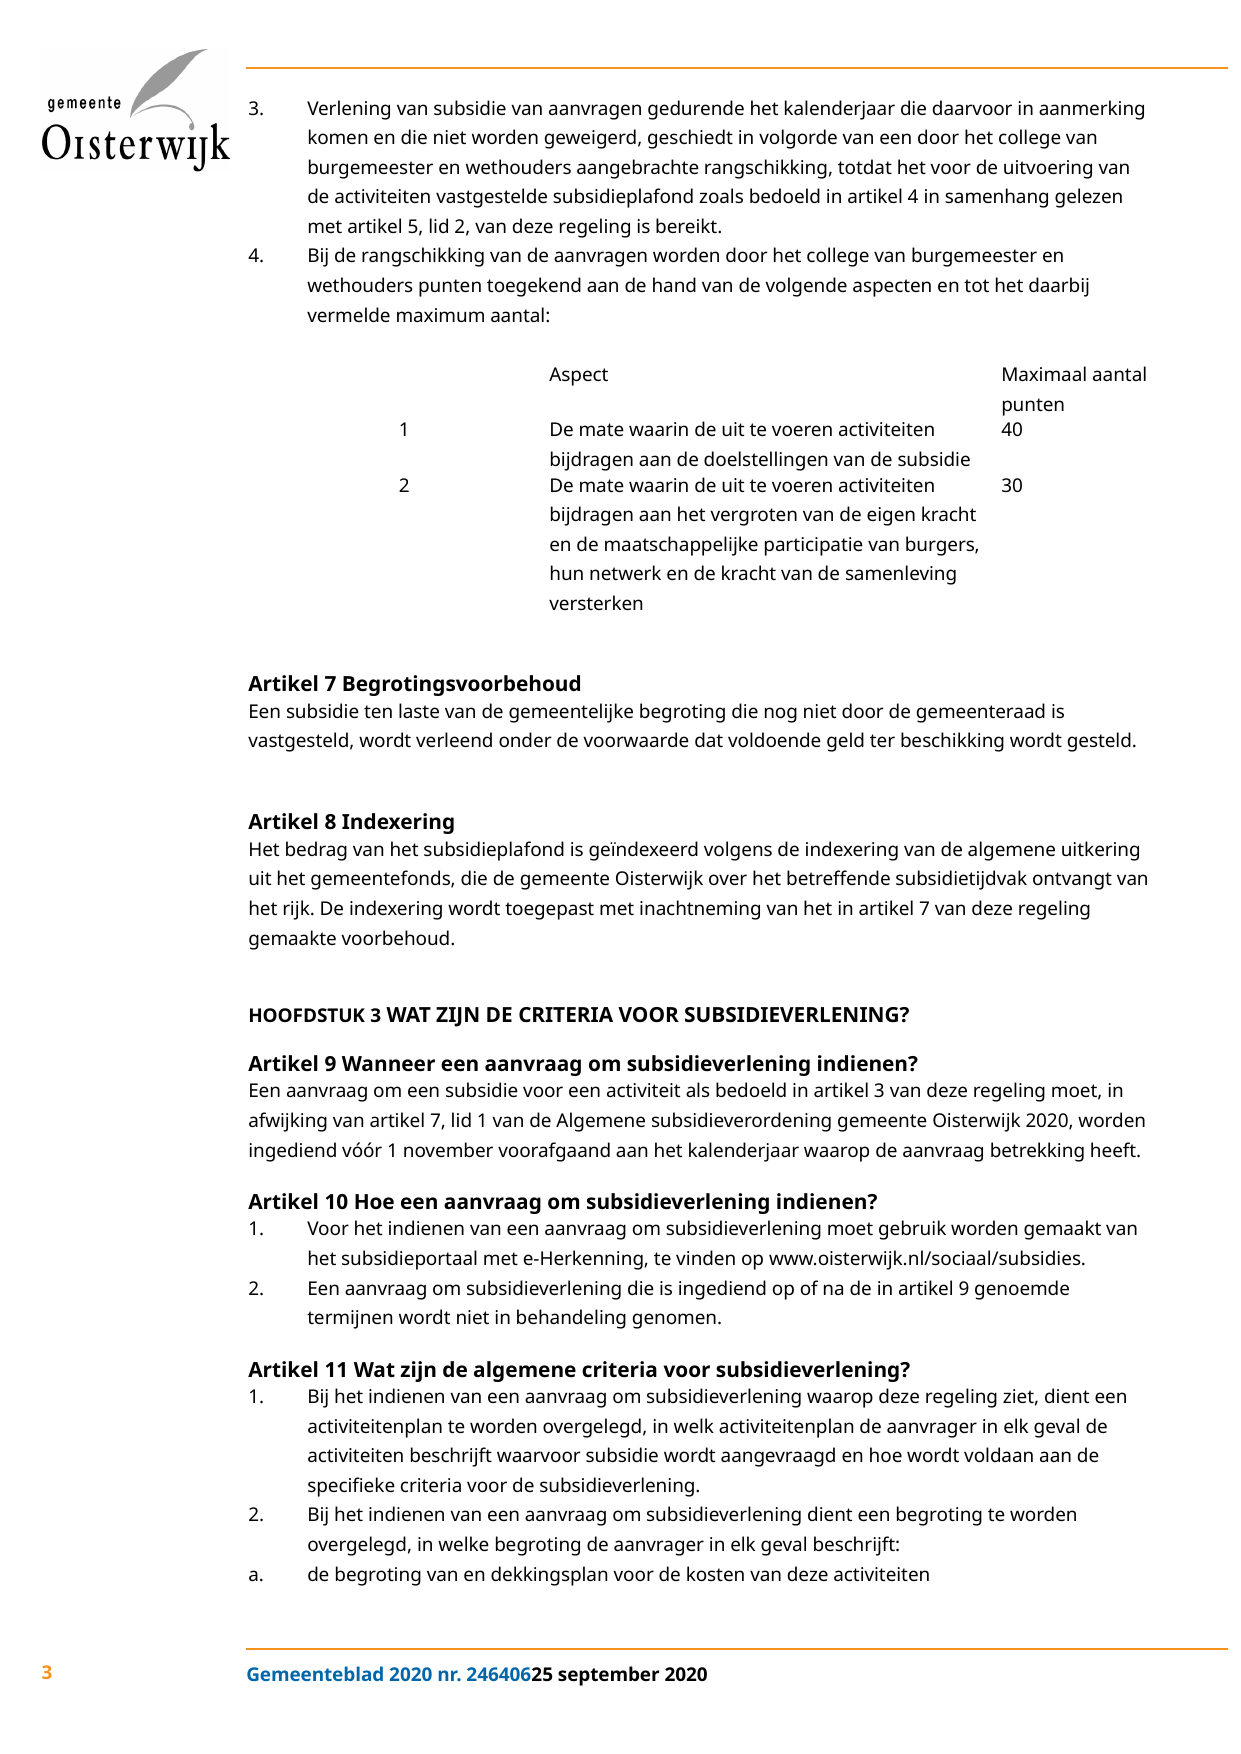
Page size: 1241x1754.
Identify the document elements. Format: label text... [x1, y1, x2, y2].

table_header [399, 361, 549, 416]
picture [41, 47, 231, 172]
list Verlening van subsidie van aanvragen gedurende het kalenderjaar die daarvoor in aanmerking komen en die niet worden geweigerd, geschiedt in volgorde van een door het college van burgemeester en wethouders aangebrachte rangschikking, totdat het voor de uitvoering van de activiteiten vastgestelde subsidieplafond zoals bedoeld in artikel 4 in samenhang gelezen met artikel 5, lid 2, van deze regeling is bereikt. [248, 95, 1152, 239]
list Voor het indienen van een aanvraag om subsidieverlening moet gebruik worden gemaakt van het subsidieportaal met e-Herkenning, te vinden op www.oisterwijk.nl/sociaal/subsidies. [248, 1216, 1152, 1271]
text HOOFDSTUK 3 WAT ZIJN DE CRITERIA VOOR SUBSIDIEVERLENING? [248, 1000, 1152, 1028]
table_cell 40 [1001, 416, 1152, 472]
table_cell 2 [399, 472, 549, 616]
text Artikel 8 Indexering [248, 807, 1152, 836]
table_cell 1 [399, 416, 549, 472]
table_header [248, 361, 398, 416]
table_header Maximaal aantal punten [1001, 361, 1152, 416]
table_cell [248, 416, 398, 472]
list de begroting van en dekkingsplan voor de kosten van deze activiteiten [248, 1561, 1152, 1586]
list Bij het indienen van een aanvraag om subsidieverlening waarop deze regeling ziet, dient een activiteitenplan te worden overgelegd, in welk activiteitenplan de aanvrager in elk geval de activiteiten beschrijft waarvoor subsidie wordt aangevraagd en hoe wordt voldaan aan de specifieke criteria voor de subsidieverlening. [248, 1383, 1152, 1498]
text Artikel 9 Wanneer een aanvraag om subsidieverlening indienen? [248, 1049, 1152, 1078]
table_header Aspect [549, 361, 1001, 416]
text Artikel 10 Hoe een aanvraag om subsidieverlening indienen? [248, 1187, 1152, 1216]
list Bij de rangschikking van de aanvragen worden door het college van burgemeester en wethouders punten toegekend aan de hand van de volgende aspecten en tot het daarbij vermelde maximum aantal: [248, 243, 1152, 328]
text Een aanvraag om een subsidie voor een activiteit als bedoeld in artikel 3 van deze regeling moet, in afwijking van artikel 7, lid 1 van de Algemene subsidieverordening gemeente Oisterwijk 2020, worden ingediend vóór 1 november voorafgaand aan het kalenderjaar waarop de aanvraag betrekking heeft. [248, 1078, 1152, 1162]
list Een aanvraag om subsidieverlening die is ingediend op of na de in artikel 9 genoemde termijnen wordt niet in behandeling genomen. [248, 1275, 1152, 1330]
table_cell 30 [1001, 472, 1152, 616]
text Artikel 11 Wat zijn de algemene criteria voor subsidieverlening? [248, 1355, 1152, 1383]
text Artikel 7 Begrotingsvoorbehoud [248, 669, 1152, 698]
text Het bedrag van het subsidieplafond is geïndexeerd volgens de indexering van de algemene uitkering uit het gemeentefonds, die de gemeente Oisterwijk over het betreffende subsidietijdvak ontvangt van het rijk. De indexering wordt toegepast met inachtneming van het in artikel 7 van deze regeling gemaakte voorbehoud. [248, 836, 1152, 950]
list Bij het indienen van een aanvraag om subsidieverlening dient een begroting te worden overgelegd, in welke begroting de aanvrager in elk geval beschrijft: [248, 1502, 1152, 1557]
text Een subsidie ten laste van de gemeentelijke begroting die nog niet door de gemeenteraad is vastgesteld, wordt verleend onder de voorwaarde dat voldoende geld ter beschikking wordt gesteld. [248, 698, 1152, 753]
table_cell De mate waarin de uit te voeren activiteiten bijdragen aan de doelstellingen van de subsidie [549, 416, 1001, 472]
table_cell [248, 472, 398, 616]
table_cell De mate waarin de uit te voeren activiteiten bijdragen aan het vergroten van de eigen kracht en de maatschappelijke participatie van burgers, hun netwerk en de kracht van de samenleving versterken [549, 472, 1001, 616]
